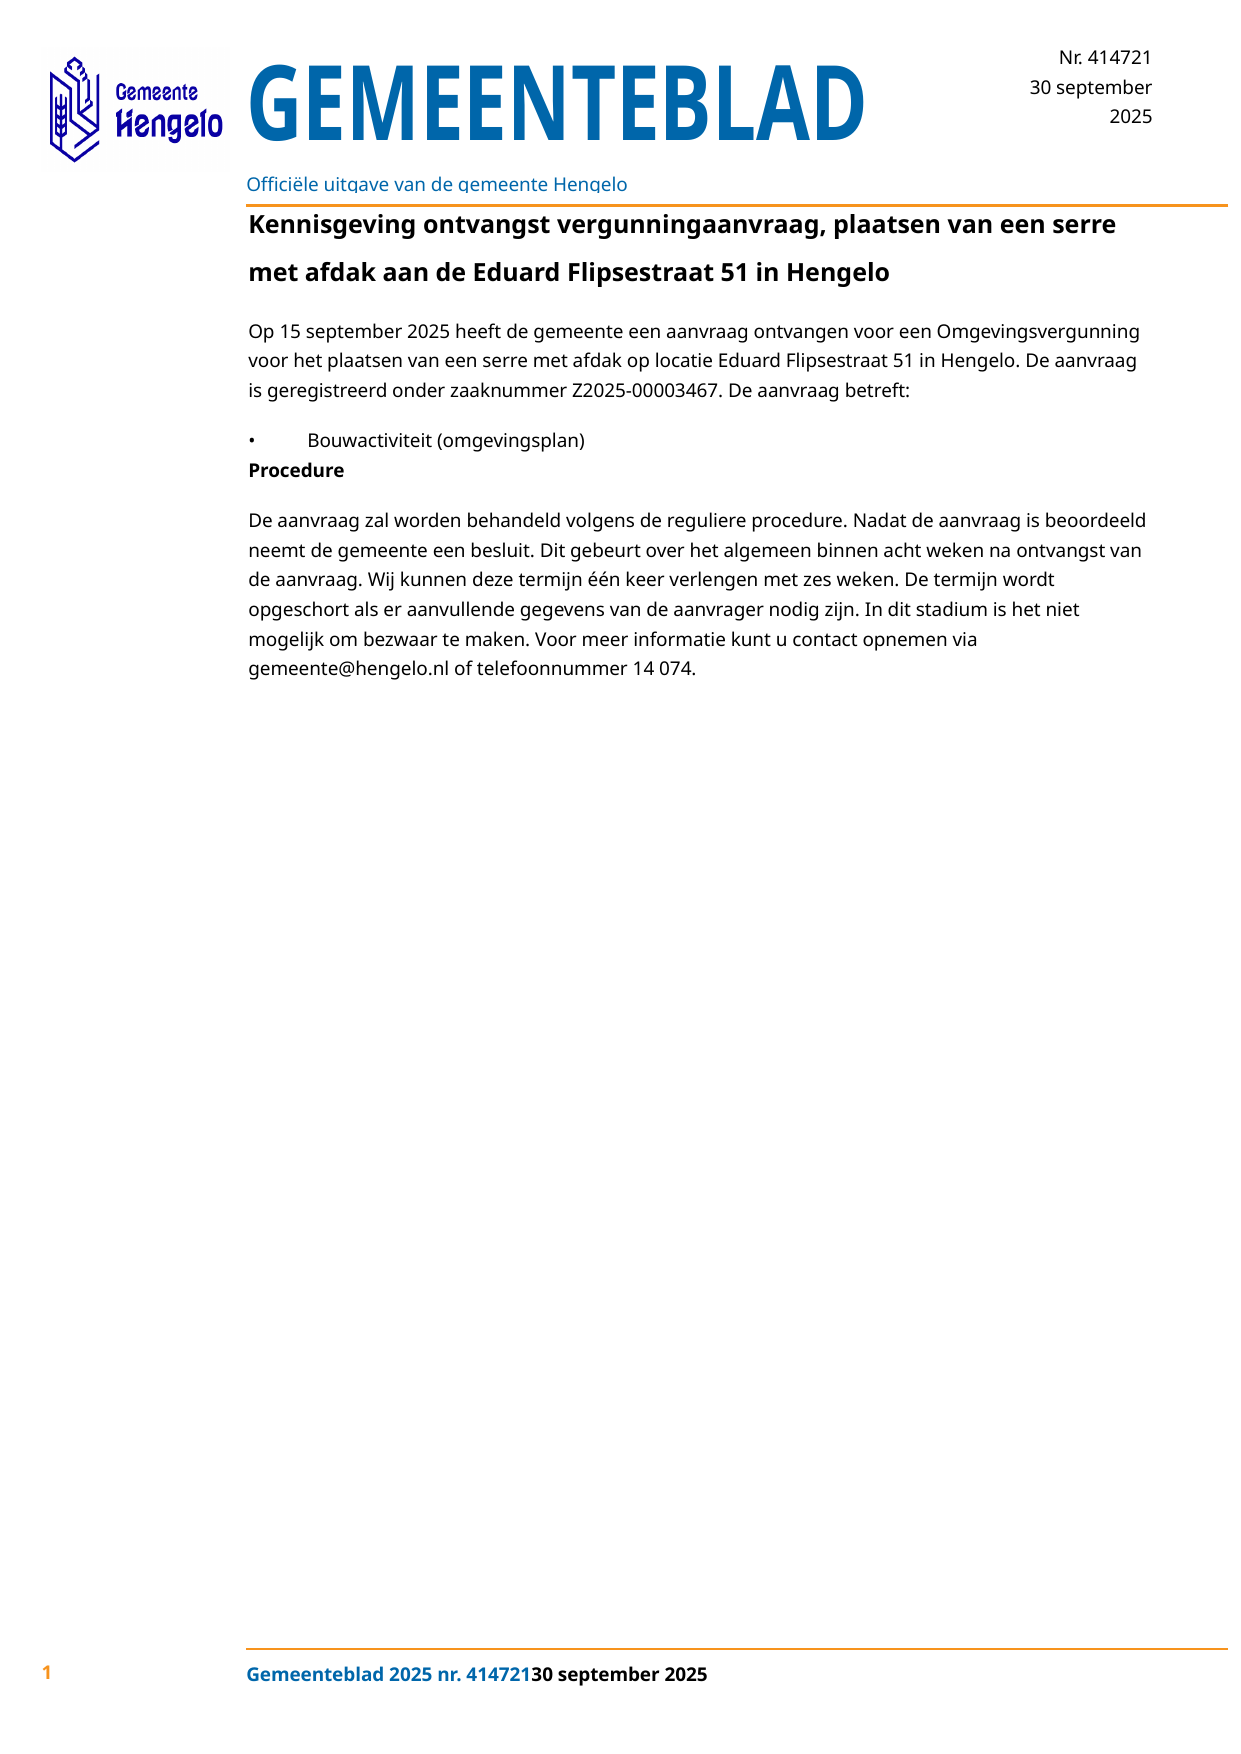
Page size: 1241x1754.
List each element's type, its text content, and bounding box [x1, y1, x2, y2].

text De aanvraag zal worden behandeld volgens de reguliere procedure. Nadat de aanvraag is beoordeeld neemt de gemeente een besluit. Dit gebeurt over het algemeen binnen acht weken na ontvangst van de aanvraag. Wij kunnen deze termijn één keer verlengen met zes weken. De termijn wordt opgeschort als er aanvullende gegevens van de aanvrager nodig zijn. In dit stadium is het niet mogelijk om bezwaar te maken. Voor meer informatie kunt u contact opnemen via gemeente@hengelo.nl of telefoonnummer 14 074. [248, 507, 1152, 681]
text Procedure [248, 457, 1152, 483]
text Op 15 september 2025 heeft de gemeente een aanvraag ontvangen voor een Omgevingsvergunning voor het plaatsen van een serre met afdak op locatie Eduard Flipsestraat 51 in Hengelo. De aanvraag is geregistreerd onder zaaknummer Z2025-00003467. De aanvraag betreft: [248, 318, 1152, 403]
list Bouwactiviteit (omgevingsplan) [248, 427, 1152, 453]
picture [41, 47, 231, 172]
text Kennisgeving ontvangst vergunningaanvraag, plaatsen van een serre met afdak aan de Eduard Flipsestraat 51 in Hengelo [248, 207, 1152, 288]
